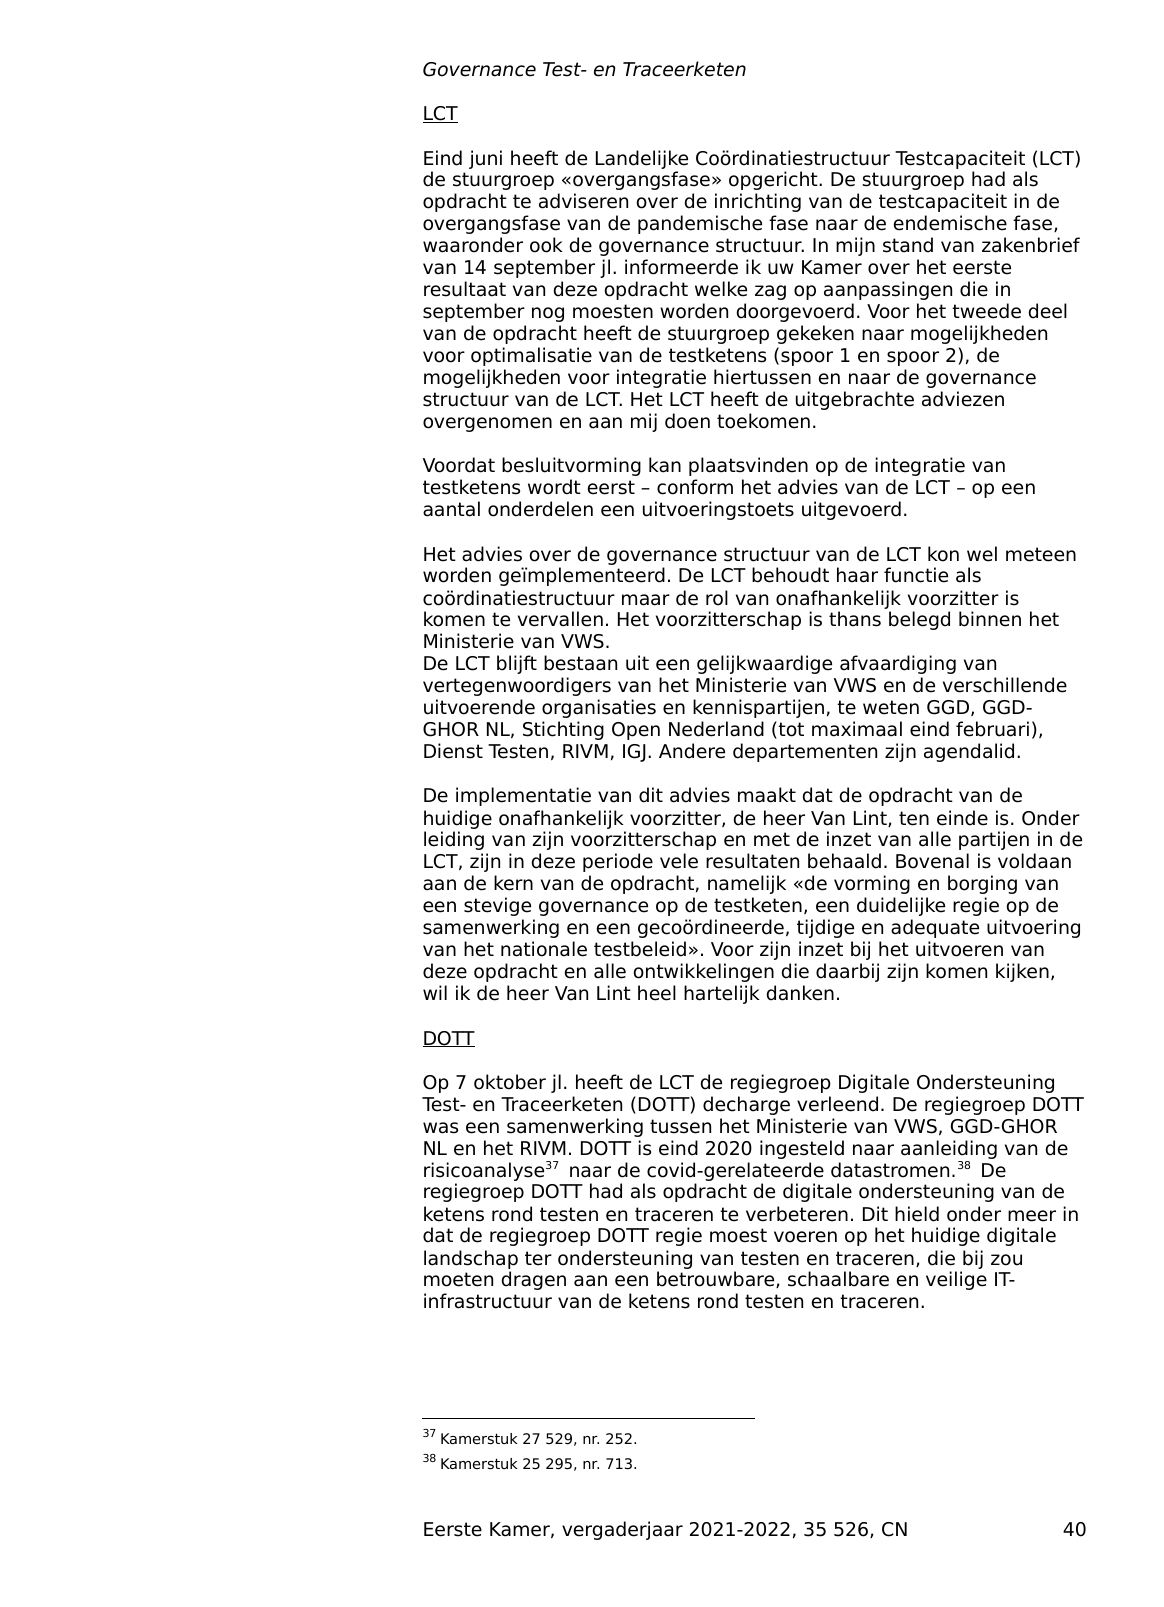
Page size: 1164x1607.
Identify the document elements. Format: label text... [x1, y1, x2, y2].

subtitle DOTT [422, 1027, 1087, 1049]
text Kamerstuk 27 529, nr. 252. [422, 1427, 1087, 1449]
subtitle Governance Test- en Traceerketen [422, 59, 1087, 81]
text De implementatie van dit advies maakt dat de opdracht van de huidige onafhankelijk voorzitter, de heer Van Lint, ten einde is. Onder leiding van zijn voorzitterschap en met de inzet van alle partijen in de LCT, zijn in deze periode vele resultaten behaald. Bovenal is voldaan aan de kern van de opdracht, namelijk «de vorming en borging van een stevige governance op de testketen, een duidelijke regie op de samenwerking en een gecoördineerde, tijdige en adequate uitvoering van het nationale testbeleid». Voor zijn inzet bij het uitvoeren van deze opdracht en alle ontwikkelingen die daarbij zijn komen kijken, wil ik de heer Van Lint heel hartelijk danken. [422, 785, 1087, 1005]
text Kamerstuk 25 295, nr. 713. [422, 1452, 1087, 1474]
text Het advies over de governance structuur van de LCT kon wel meteen worden geïmplementeerd. De LCT behoudt haar functie als coördinatiestructuur maar de rol van onafhankelijk voorzitter is komen te vervallen. Het voorzitterschap is thans belegd binnen het Ministerie van VWS. [422, 543, 1087, 653]
text Op 7 oktober jl. heeft de LCT de regiegroep Digitale Ondersteuning Test- en Traceerketen (DOTT) decharge verleend. De regiegroep DOTT was een samenwerking tussen het Ministerie van VWS, GGD-GHOR NL en het RIVM. DOTT is eind 2020 ingesteld naar aanleiding van de risicoanalyse naar de covid-gerelateerde datastromen. De regiegroep DOTT had als opdracht de digitale ondersteuning van de ketens rond testen en traceren te verbeteren. Dit hield onder meer in dat de regiegroep DOTT regie moest voeren op het huidige digitale landschap ter ondersteuning van testen en traceren, die bij zou moeten dragen aan een betrouwbare, schaalbare en veilige IT-infrastructuur van de ketens rond testen en traceren. [422, 1072, 1087, 1313]
text Voordat besluitvorming kan plaatsvinden op de integratie van testketens wordt eerst – conform het advies van de LCT – op een aantal onderdelen een uitvoeringstoets uitgevoerd. [422, 455, 1087, 521]
text Eind juni heeft de Landelijke Coördinatiestructuur Testcapaciteit (LCT) de stuurgroep «overgangsfase» opgericht. De stuurgroep had als opdracht te adviseren over de inrichting van de testcapaciteit in de overgangsfase van de pandemische fase naar de endemische fase, waaronder ook de governance structuur. In mijn stand van zakenbrief van 14 september jl. informeerde ik uw Kamer over het eerste resultaat van deze opdracht welke zag op aanpassingen die in september nog moesten worden doorgevoerd. Voor het tweede deel van de opdracht heeft de stuurgroep gekeken naar mogelijkheden voor optimalisatie van de testketens (spoor 1 en spoor 2), de mogelijkheden voor integratie hiertussen en naar de governance structuur van de LCT. Het LCT heeft de uitgebrachte adviezen overgenomen en aan mij doen toekomen. [422, 147, 1087, 433]
subtitle LCT [422, 103, 1087, 125]
text De LCT blijft bestaan uit een gelijkwaardige afvaardiging van vertegenwoordigers van het Ministerie van VWS en de verschillende uitvoerende organisaties en kennispartijen, te weten GGD, GGD-GHOR NL, Stichting Open Nederland (tot maximaal eind februari), Dienst Testen, RIVM, IGJ. Andere departementen zijn agendalid. [422, 653, 1087, 763]
